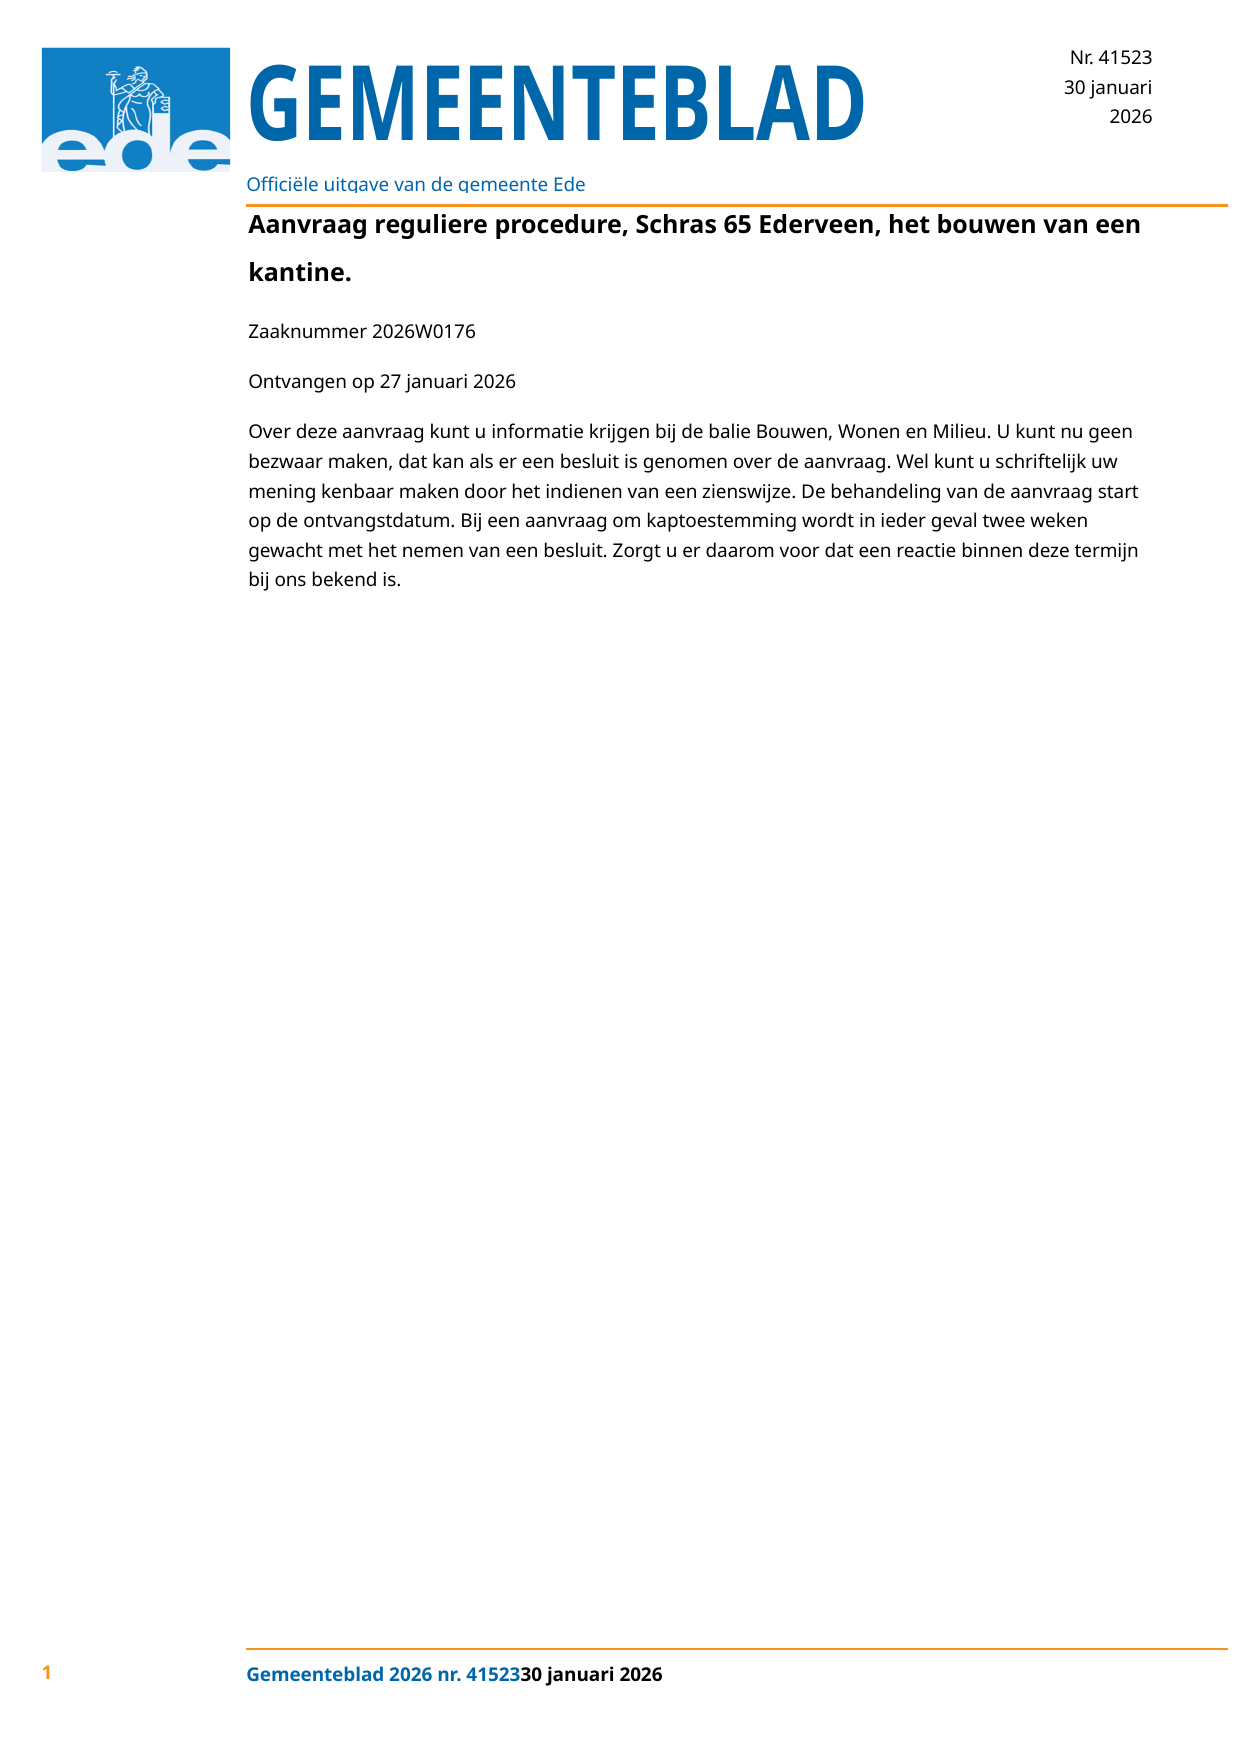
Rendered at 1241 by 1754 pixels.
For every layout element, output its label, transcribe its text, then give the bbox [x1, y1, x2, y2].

picture [41, 47, 231, 172]
text Ontvangen op 27 januari 2026 [248, 368, 1152, 394]
text Aanvraag reguliere procedure, Schras 65 Ederveen, het bouwen van een kantine. [248, 207, 1152, 288]
text Zaaknummer 2026W0176 [248, 318, 1152, 344]
text Over deze aanvraag kunt u informatie krijgen bij de balie Bouwen, Wonen en Milieu. U kunt nu geen bezwaar maken, dat kan als er een besluit is genomen over de aanvraag. Wel kunt u schriftelijk uw mening kenbaar maken door het indienen van een zienswijze. De behandeling van de aanvraag start op de ontvangstdatum. Bij een aanvraag om kaptoestemming wordt in ieder geval twee weken gewacht met het nemen van een besluit. Zorgt u er daarom voor dat een reactie binnen deze termijn bij ons bekend is. [248, 419, 1152, 592]
